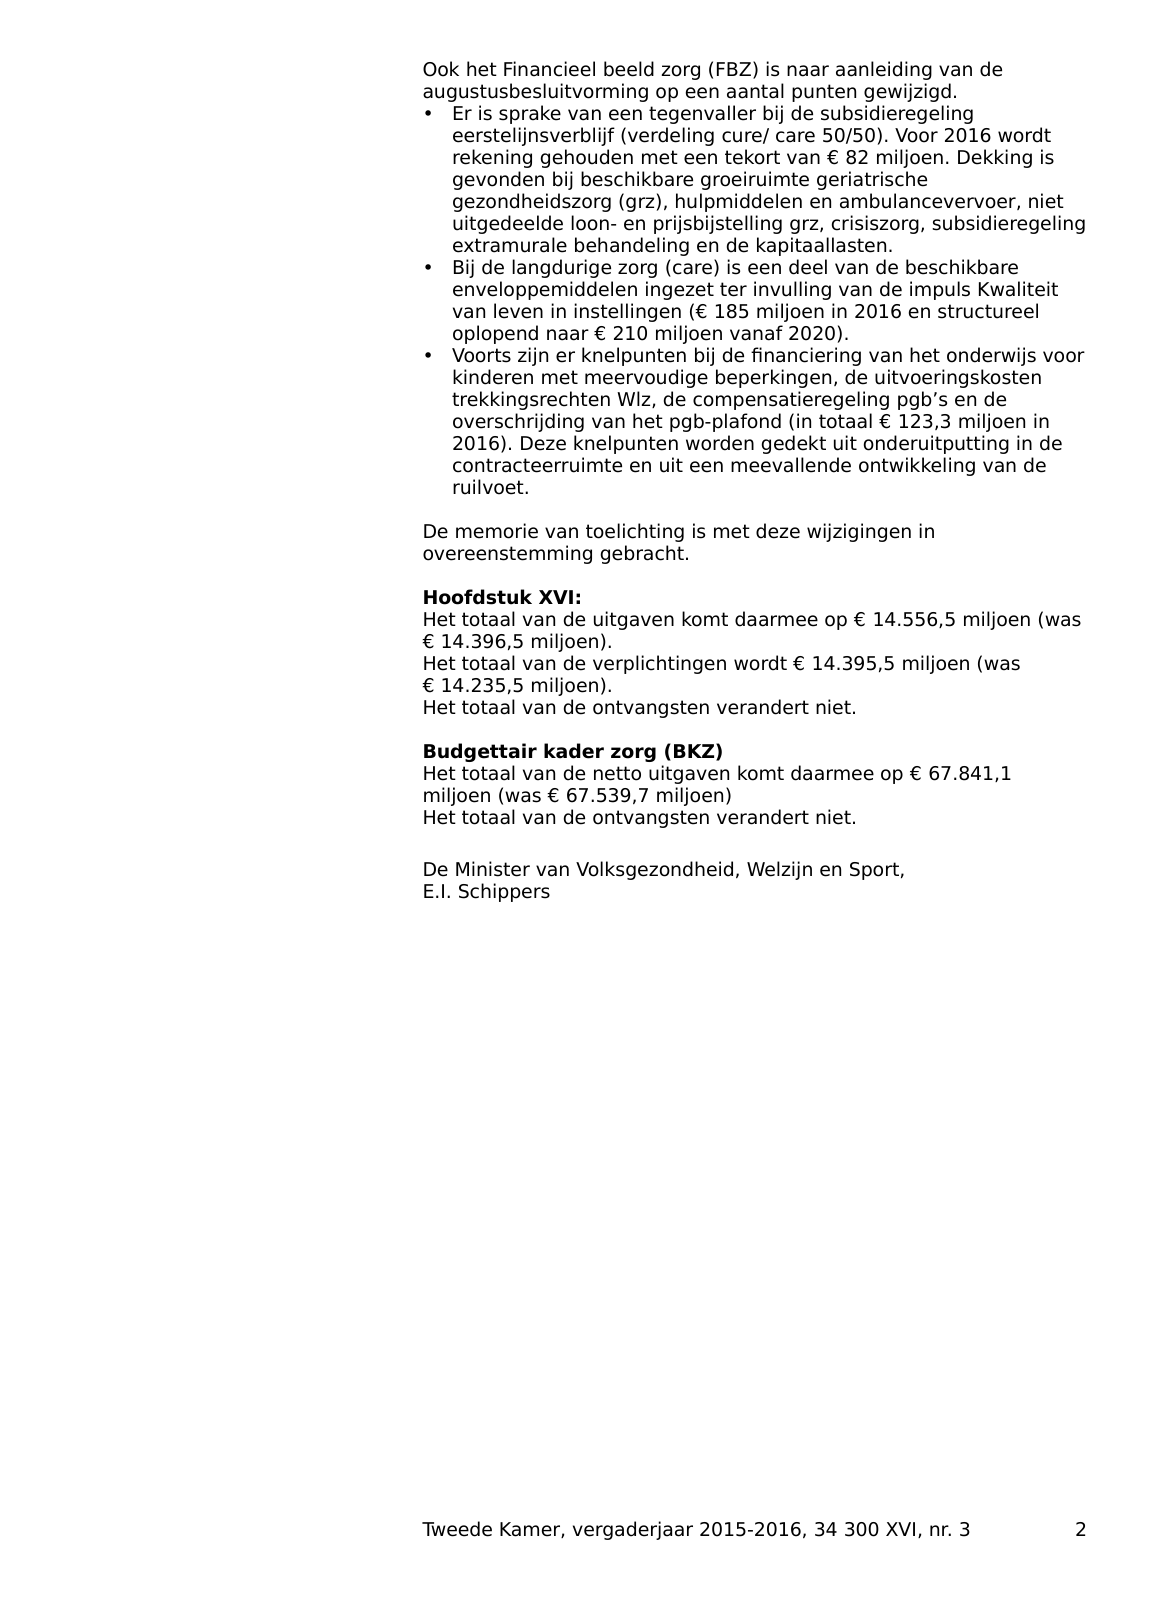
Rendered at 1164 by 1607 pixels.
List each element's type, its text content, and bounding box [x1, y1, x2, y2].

text • Voorts zijn er knelpunten bij de financiering van het onderwijs voor kinderen met meervoudige beperkingen, de uitvoeringskosten trekkingsrechten Wlz, de compensatieregeling pgb’s en de overschrijding van het pgb-plafond (in totaal € 123,3 miljoen in 2016). Deze knelpunten worden gedekt uit onderuitputting in de contracteerruimte en uit een meevallende ontwikkeling van de ruilvoet. [422, 345, 1087, 499]
text Het totaal van de verplichtingen wordt € 14.395,5 miljoen (was € 14.235,5 miljoen). [422, 653, 1087, 697]
text Hoofdstuk XVI: [422, 587, 1087, 609]
text • Er is sprake van een tegenvaller bij de subsidieregeling eerstelijnsverblijf (verdeling cure/ care 50/50). Voor 2016 wordt rekening gehouden met een tekort van € 82 miljoen. Dekking is gevonden bij beschikbare groeiruimte geriatrische gezondheidszorg (grz), hulpmiddelen en ambulancevervoer, niet uitgedeelde loon- en prijsbijstelling grz, crisiszorg, subsidieregeling extramurale behandeling en de kapitaallasten. [422, 103, 1087, 257]
text Ook het Financieel beeld zorg (FBZ) is naar aanleiding van de augustusbesluitvorming op een aantal punten gewijzigd. [422, 59, 1087, 103]
text De Minister van Volksgezondheid, Welzijn en Sport, E.I. Schippers [422, 859, 1087, 903]
text Het totaal van de ontvangsten verandert niet. [422, 807, 1087, 829]
text • Bij de langdurige zorg (care) is een deel van de beschikbare enveloppemiddelen ingezet ter invulling van de impuls Kwaliteit van leven in instellingen (€ 185 miljoen in 2016 en structureel oplopend naar € 210 miljoen vanaf 2020). [422, 257, 1087, 345]
text Het totaal van de netto uitgaven komt daarmee op € 67.841,1 miljoen (was € 67.539,7 miljoen) [422, 763, 1087, 807]
text De memorie van toelichting is met deze wijzigingen in overeenstemming gebracht. [422, 521, 1087, 565]
text Budgettair kader zorg (BKZ) [422, 741, 1087, 763]
text Het totaal van de ontvangsten verandert niet. [422, 697, 1087, 719]
text Het totaal van de uitgaven komt daarmee op € 14.556,5 miljoen (was € 14.396,5 miljoen). [422, 609, 1087, 653]
